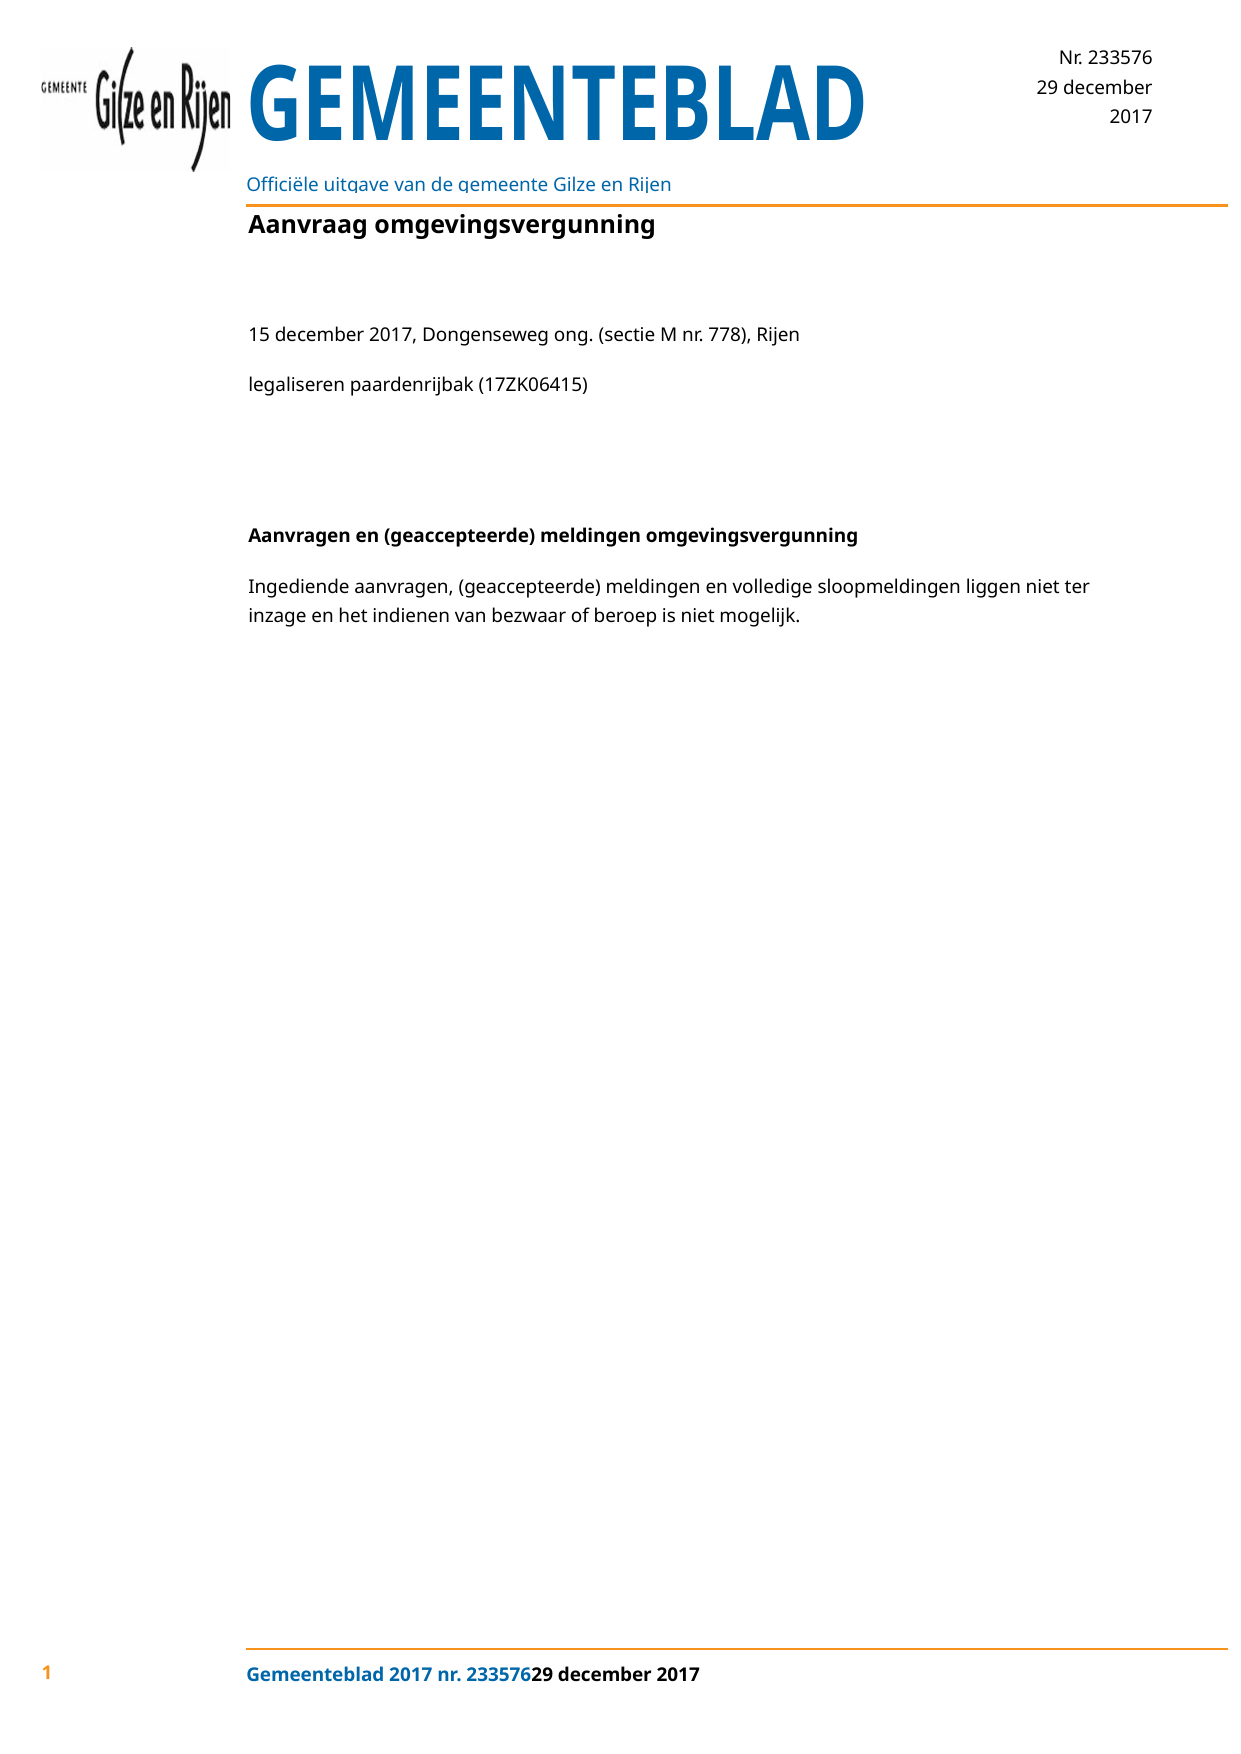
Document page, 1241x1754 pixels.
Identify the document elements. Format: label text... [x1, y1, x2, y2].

text Ingediende aanvragen, (geaccepteerde) meldingen en volledige sloopmeldingen liggen niet ter inzage en het indienen van bezwaar of beroep is niet mogelijk. [248, 573, 1152, 628]
text Aanvragen en (geaccepteerde) meldingen omgevingsvergunning [248, 522, 1152, 548]
text legaliseren paardenrijbak (17ZK06415) [248, 371, 1152, 397]
text 15 december 2017, Dongenseweg ong. (sectie M nr. 778), Rijen [248, 321, 1152, 346]
text Aanvraag omgevingsvergunning [248, 207, 1152, 241]
picture [41, 47, 231, 172]
